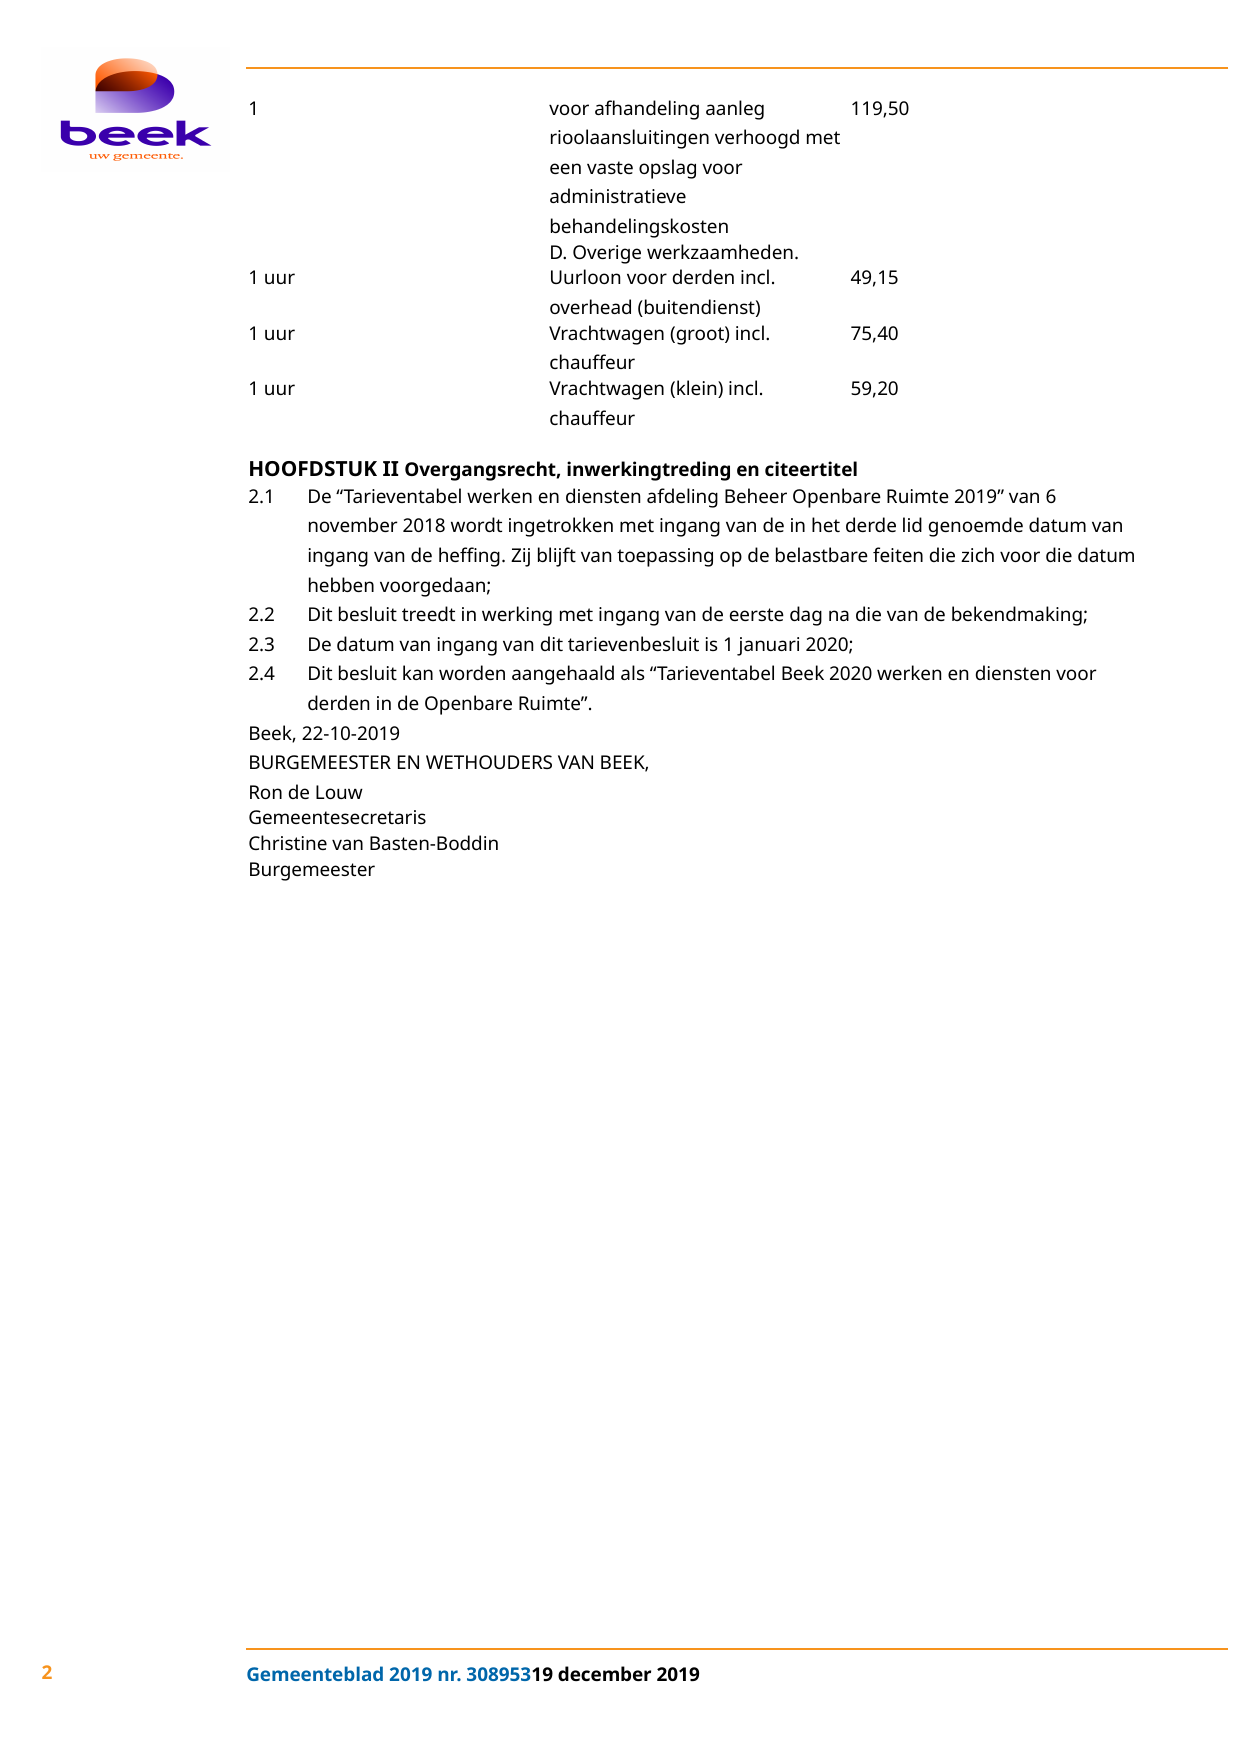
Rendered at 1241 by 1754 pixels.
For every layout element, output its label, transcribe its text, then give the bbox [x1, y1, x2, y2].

list Dit besluit kan worden aangehaald als “Tarieventabel Beek 2020 werken en diensten voor derden in de Openbare Ruimte”. [248, 661, 1152, 716]
table_cell 49,15 [850, 265, 1152, 320]
table_cell voor afhandeling aanleg rioolaansluitingen verhoogd met een vaste opslag voor administratieve behandelingskosten [549, 95, 850, 239]
table_cell [850, 239, 1152, 264]
table_cell 75,40 [850, 320, 1152, 375]
text Ron de Louw [248, 779, 1152, 804]
table_cell 119,50 [850, 95, 1152, 239]
text Gemeentesecretaris [248, 804, 1152, 830]
table_cell Uurloon voor derden incl. overhead (buitendienst) [549, 265, 850, 320]
text Christine van Basten-Boddin [248, 830, 1152, 856]
table_cell Vrachtwagen (klein) incl. chauffeur [549, 375, 850, 431]
table_cell 59,20 [850, 375, 1152, 431]
text BURGEMEESTER EN WETHOUDERS VAN BEEK, [248, 749, 1152, 775]
table_cell 1 [248, 95, 549, 239]
table_cell D. Overige werkzaamheden. [549, 239, 850, 264]
list De datum van ingang van dit tarievenbesluit is 1 januari 2020; [248, 631, 1152, 657]
picture [41, 47, 231, 172]
list Dit besluit treedt in werking met ingang van de eerste dag na die van de bekendmaking; [248, 601, 1152, 627]
table_cell Vrachtwagen (groot) incl. chauffeur [549, 320, 850, 375]
table_cell 1 uur [248, 320, 549, 375]
list De “Tarieventabel werken en diensten afdeling Beheer Openbare Ruimte 2019” van 6 november 2018 wordt ingetrokken met ingang van de in het derde lid genoemde datum van ingang van de heffing. Zij blijft van toepassing op de belastbare feiten die zich voor die datum hebben voorgedaan; [248, 483, 1152, 597]
text Burgemeester [248, 856, 1152, 882]
text HOOFDSTUK II Overgangsrecht, inwerkingtreding en citeertitel [248, 454, 1152, 483]
table_cell 1 uur [248, 265, 549, 320]
table_cell 1 uur [248, 375, 549, 431]
text Beek, 22-10-2019 [248, 720, 1152, 745]
table_cell [248, 239, 549, 264]
